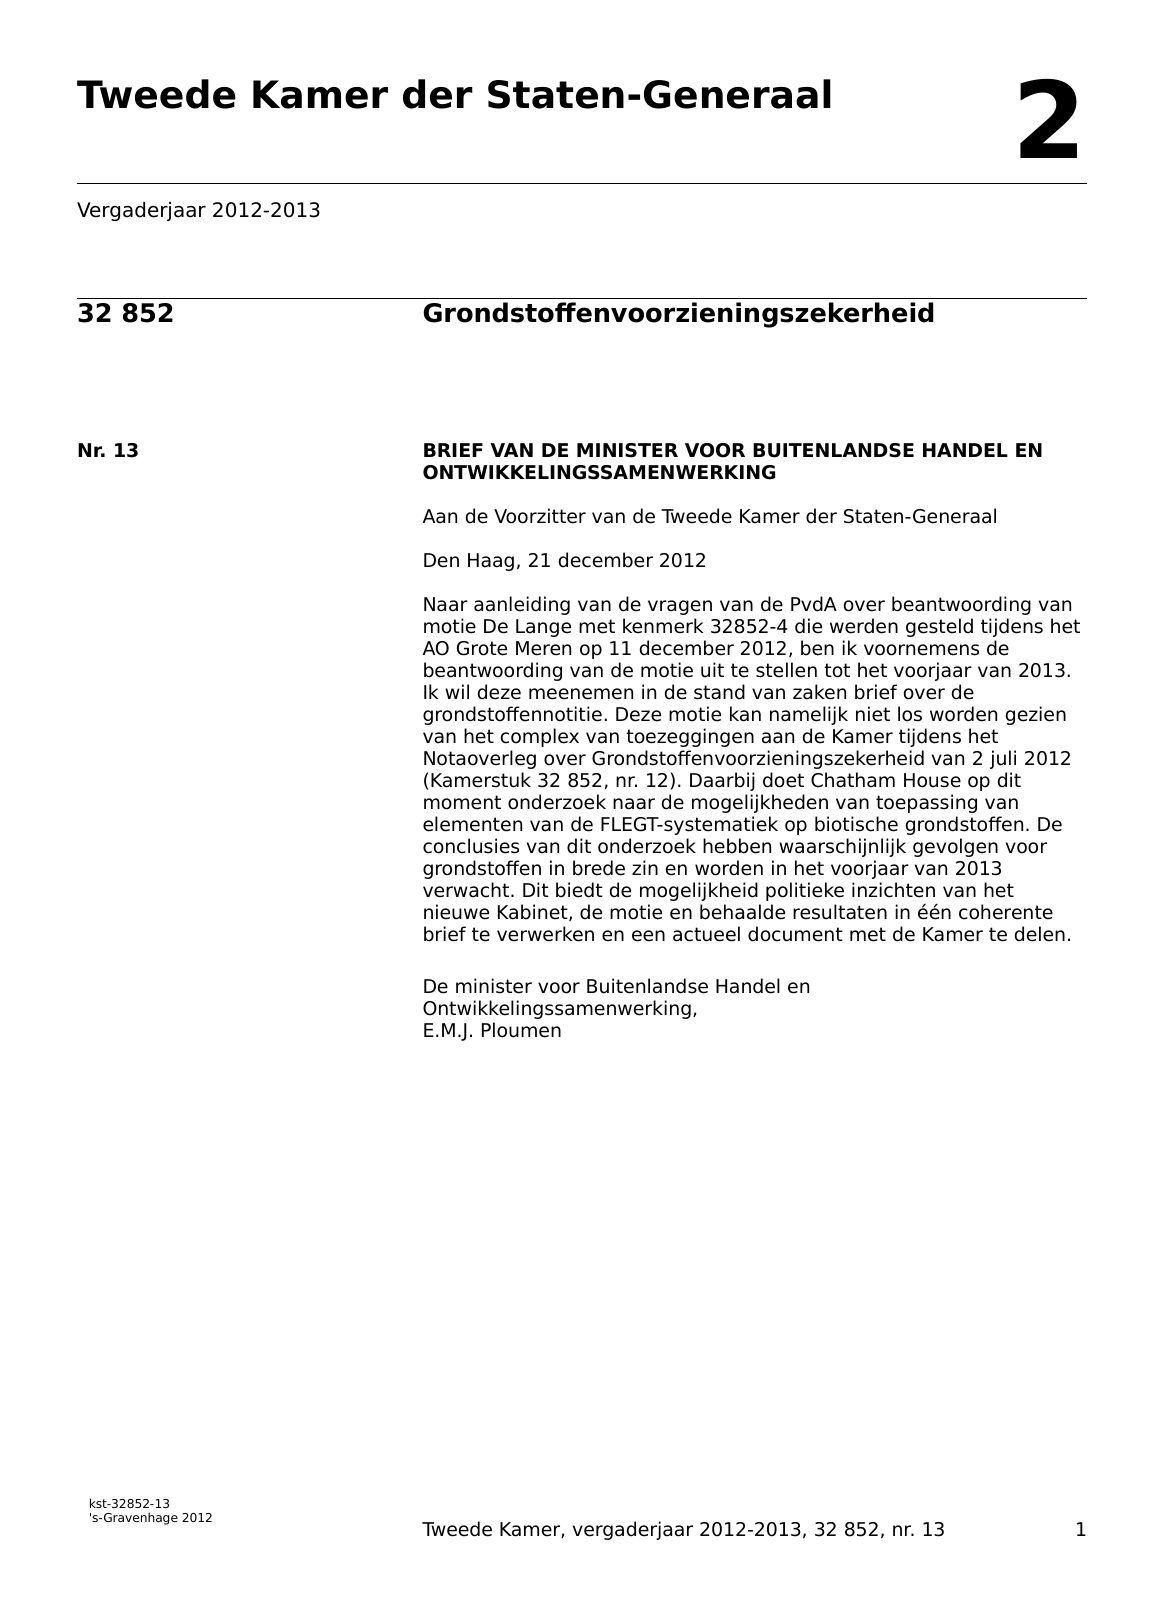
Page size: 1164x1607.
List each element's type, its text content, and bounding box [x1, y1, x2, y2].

table_header 2 [886, 59, 1087, 183]
table_cell Vergaderjaar 2012-2013 [77, 184, 1087, 298]
text Den Haag, 21 december 2012 [422, 550, 1087, 572]
subtitle Nr. 13 BRIEF VAN DE MINISTER VOOR BUITENLANDSE HANDEL EN ONTWIKKELINGSSAMENWERKING [77, 440, 1087, 484]
table_header Tweede Kamer der Staten-Generaal [77, 59, 886, 183]
text kst-32852-13 [88, 1497, 323, 1511]
subtitle 32 852 Grondstoffenvoorzieningszekerheid [77, 299, 1087, 329]
text 's-Gravenhage 2012 [88, 1511, 323, 1525]
text Aan de Voorzitter van de Tweede Kamer der Staten-Generaal [422, 506, 1087, 528]
text De minister voor Buitenlandse Handel en Ontwikkelingssamenwerking, E.M.J. Ploumen [422, 976, 1087, 1042]
text Naar aanleiding van de vragen van de PvdA over beantwoording van motie De Lange met kenmerk 32852-4 die werden gesteld tijdens het AO Grote Meren op 11 december 2012, ben ik voornemens de beantwoording van de motie uit te stellen tot het voorjaar van 2013. Ik wil deze meenemen in de stand van zaken brief over de grondstoffennotitie. Deze motie kan namelijk niet los worden gezien van het complex van toezeggingen aan de Kamer tijdens het Notaoverleg over Grondstoffenvoorzieningszekerheid van 2 juli 2012 (Kamerstuk 32 852, nr. 12). Daarbij doet Chatham House op dit moment onderzoek naar de mogelijkheden van toepassing van elementen van de FLEGT-systematiek op biotische grondstoffen. De conclusies van dit onderzoek hebben waarschijnlijk gevolgen voor grondstoffen in brede zin en worden in het voorjaar van 2013 verwacht. Dit biedt de mogelijkheid politieke inzichten van het nieuwe Kabinet, de motie en behaalde resultaten in één coherente brief te verwerken en een actueel document met de Kamer te delen. [422, 594, 1087, 946]
